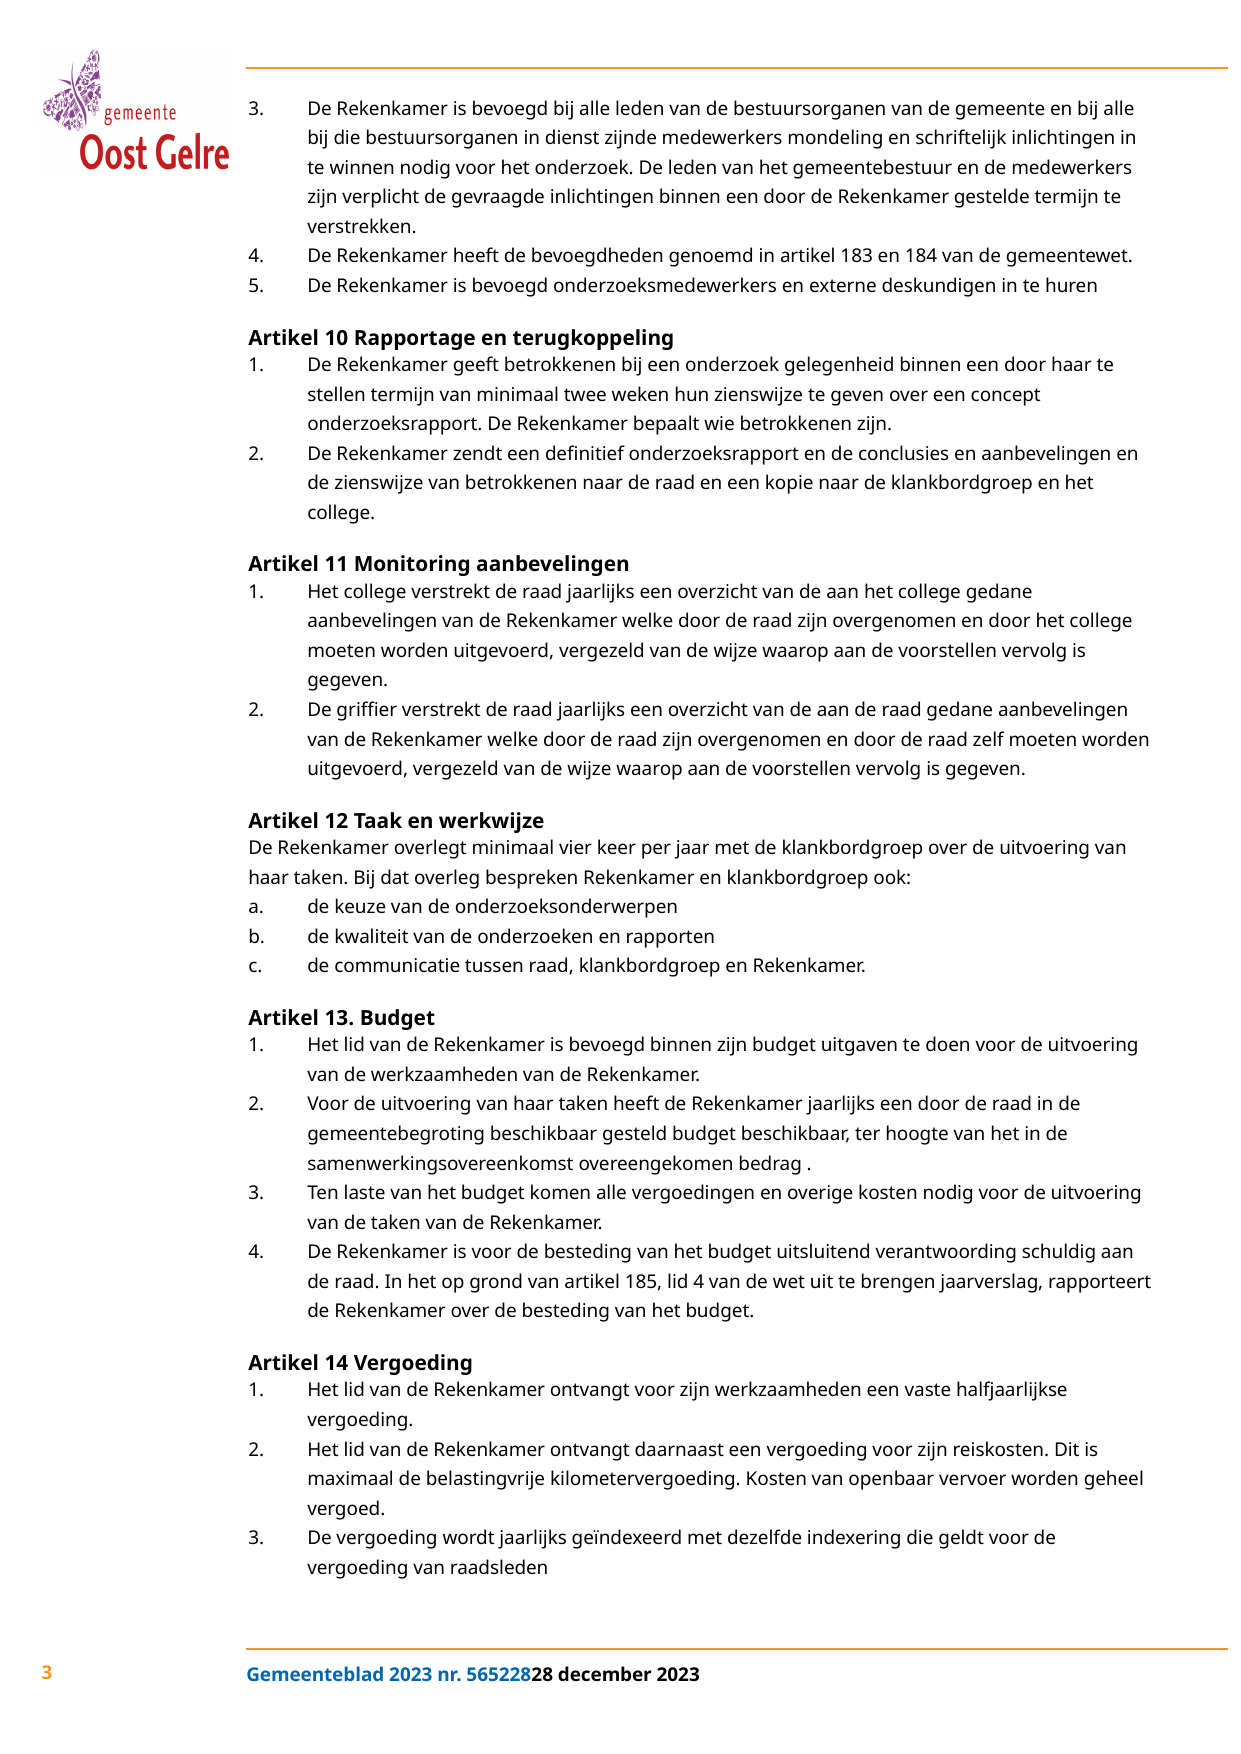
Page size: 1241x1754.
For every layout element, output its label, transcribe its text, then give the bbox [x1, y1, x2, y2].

text Artikel 11 Monitoring aanbevelingen [248, 549, 1152, 578]
list Het lid van de Rekenkamer is bevoegd binnen zijn budget uitgaven te doen voor de uitvoering van de werkzaamheden van de Rekenkamer. [248, 1031, 1152, 1087]
list De Rekenkamer is bevoegd bij alle leden van de bestuursorganen van de gemeente en bij alle bij die bestuursorganen in dienst zijnde medewerkers mondeling en schriftelijk inlichtingen in te winnen nodig voor het onderzoek. De leden van het gemeentebestuur en de medewerkers zijn verplicht de gevraagde inlichtingen binnen een door de Rekenkamer gestelde termijn te verstrekken. [248, 95, 1152, 239]
text Artikel 12 Taak en werkwijze [248, 806, 1152, 834]
list Ten laste van het budget komen alle vergoedingen en overige kosten nodig voor de uitvoering van de taken van de Rekenkamer. [248, 1179, 1152, 1235]
text Artikel 13. Budget [248, 1003, 1152, 1031]
list de communicatie tussen raad, klankbordgroep en Rekenkamer. [248, 953, 1152, 978]
list de keuze van de onderzoeksonderwerpen [248, 893, 1152, 919]
list De Rekenkamer heeft de bevoegdheden genoemd in artikel 183 en 184 van de gemeentewet. [248, 243, 1152, 268]
list De vergoeding wordt jaarlijks geïndexeerd met dezelfde indexering die geldt voor de vergoeding van raadsleden [248, 1524, 1152, 1580]
picture [41, 47, 231, 172]
text Artikel 14 Vergoeding [248, 1348, 1152, 1377]
list Het lid van de Rekenkamer ontvangt voor zijn werkzaamheden een vaste halfjaarlijkse vergoeding. [248, 1377, 1152, 1432]
text De Rekenkamer overlegt minimaal vier keer per jaar met de klankbordgroep over de uitvoering van haar taken. Bij dat overleg bespreken Rekenkamer en klankbordgroep ook: [248, 834, 1152, 889]
list Het lid van de Rekenkamer ontvangt daarnaast een vergoeding voor zijn reiskosten. Dit is maximaal de belastingvrije kilometervergoeding. Kosten van openbaar vervoer worden geheel vergoed. [248, 1436, 1152, 1521]
list Het college verstrekt de raad jaarlijks een overzicht van de aan het college gedane aanbevelingen van de Rekenkamer welke door de raad zijn overgenomen en door het college moeten worden uitgevoerd, vergezeld van de wijze waarop aan de voorstellen vervolg is gegeven. [248, 578, 1152, 692]
list De Rekenkamer geeft betrokkenen bij een onderzoek gelegenheid binnen een door haar te stellen termijn van minimaal twee weken hun zienswijze te geven over een concept onderzoeksrapport. De Rekenkamer bepaalt wie betrokkenen zijn. [248, 351, 1152, 436]
list De griffier verstrekt de raad jaarlijks een overzicht van de aan de raad gedane aanbevelingen van de Rekenkamer welke door de raad zijn overgenomen en door de raad zelf moeten worden uitgevoerd, vergezeld van de wijze waarop aan de voorstellen vervolg is gegeven. [248, 696, 1152, 781]
text Artikel 10 Rapportage en terugkoppeling [248, 323, 1152, 351]
list De Rekenkamer zendt een definitief onderzoeksrapport en de conclusies en aanbevelingen en de zienswijze van betrokkenen naar de raad en een kopie naar de klankbordgroep en het college. [248, 440, 1152, 525]
list De Rekenkamer is bevoegd onderzoeksmedewerkers en externe deskundigen in te huren [248, 272, 1152, 298]
list De Rekenkamer is voor de besteding van het budget uitsluitend verantwoording schuldig aan de raad. In het op grond van artikel 185, lid 4 van de wet uit te brengen jaarverslag, rapporteert de Rekenkamer over de besteding van het budget. [248, 1238, 1152, 1323]
list de kwaliteit van de onderzoeken en rapporten [248, 923, 1152, 949]
list Voor de uitvoering van haar taken heeft de Rekenkamer jaarlijks een door de raad in de gemeentebegroting beschikbaar gesteld budget beschikbaar, ter hoogte van het in de samenwerkingsovereenkomst overeengekomen bedrag . [248, 1091, 1152, 1176]
